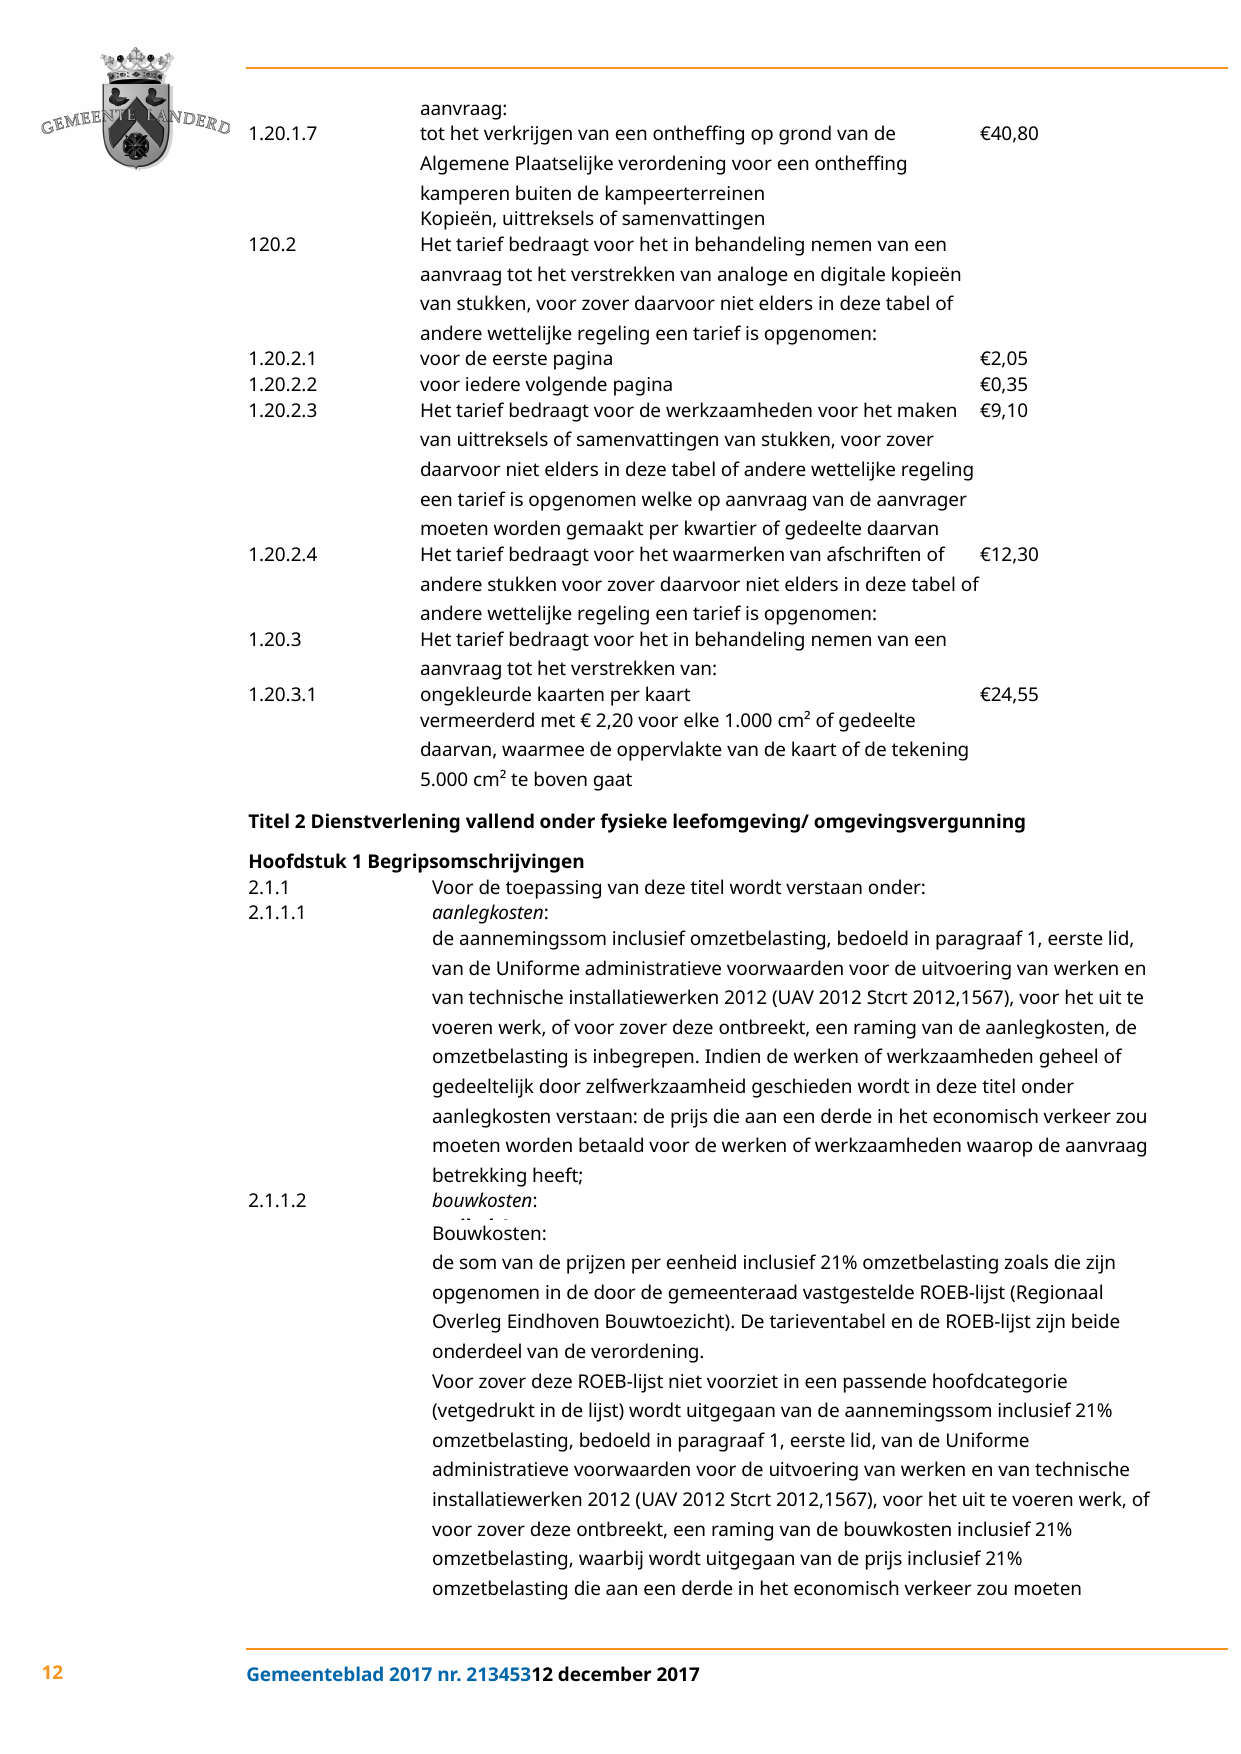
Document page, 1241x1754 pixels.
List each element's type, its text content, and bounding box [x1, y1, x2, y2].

table_cell artikel 1a: Bouwkosten: de som van de prijzen per eenheid inclusief 21% omzetbelasting zoals die zijn opgenomen in de door de gemeenteraad vastgestelde ROEB-lijst (Regionaal Overleg Eindhoven Bouwtoezicht). De tarieventabel en de ROEB-lijst zijn beide onderdeel van de verordening. Voor zover deze ROEB-lijst niet voorziet in een passende hoofdcategorie (vetgedrukt in de lijst) wordt uitgegaan van de aannemingssom inclusief 21% omzetbelasting, bedoeld in paragraaf 1, eerste lid, van de Uniforme administratieve voorwaarden voor de uitvoering van werken en van technische installatiewerken 2012 (UAV 2012 Stcrt 2012,1567), voor het uit te voeren werk, of voor zover deze ontbreekt, een raming van de bouwkosten inclusief 21% omzetbelasting, waarbij wordt uitgegaan van de prijs inclusief 21% omzetbelasting die aan een derde in het economisch verkeer zou moeten [432, 1214, 1152, 1601]
table_cell Het tarief bedraagt voor het in behandeling nemen van een aanvraag tot het verstrekken van analoge en digitale kopieën van stukken, voor zover daarvoor niet elders in deze tabel of andere wettelijke regeling een tarief is opgenomen: [420, 231, 980, 346]
table_cell 1.20.2.2 [248, 371, 420, 397]
table_cell €12,30 [980, 541, 1152, 626]
picture [41, 47, 231, 172]
table_cell [980, 707, 1152, 792]
table_cell 120.2 [248, 231, 420, 346]
table_cell 1.20.2.1 [248, 346, 420, 371]
table_cell voor iedere volgende pagina [420, 371, 980, 397]
table_cell [980, 626, 1152, 681]
table_cell [248, 205, 420, 231]
table_cell [248, 925, 432, 1188]
table_cell [248, 707, 420, 792]
table_cell [980, 205, 1152, 231]
table_header Voor de toepassing van deze titel wordt verstaan onder: [432, 874, 1152, 899]
table_cell bouwkosten: [432, 1188, 1152, 1213]
table_cell ongekleurde kaarten per kaart [420, 681, 980, 707]
table_cell 1.20.3 [248, 626, 420, 681]
text Titel 2 Dienstverlening vallend onder fysieke leefomgeving/ omgevingsvergunning [248, 809, 1152, 834]
table_cell tot het verkrijgen van een ontheffing op grond van de Algemene Plaatselijke verordening voor een ontheffing kamperen buiten de kampeerterreinen [420, 121, 980, 205]
table_cell Kopieën, uittreksels of samenvattingen [420, 205, 980, 231]
table_cell €40,80 [980, 121, 1152, 205]
table_cell Het tarief bedraagt voor de werkzaamheden voor het maken van uittreksels of samenvattingen van stukken, voor zover daarvoor niet elders in deze tabel of andere wettelijke regeling een tarief is opgenomen welke op aanvraag van de aanvrager moeten worden gemaakt per kwartier of gedeelte daarvan [420, 397, 980, 541]
table_cell [980, 231, 1152, 346]
table_cell 1.20.2.4 [248, 541, 420, 626]
table_cell 1.20.3.1 [248, 681, 420, 707]
table_cell aanlegkosten: [432, 900, 1152, 925]
table_cell 2.1.1.1 [248, 900, 432, 925]
table_cell de aannemingssom inclusief omzetbelasting, bedoeld in paragraaf 1, eerste lid, van de Uniforme administratieve voorwaarden voor de uitvoering van werken en van technische installatiewerken 2012 (UAV 2012 Stcrt 2012,1567), voor het uit te voeren werk, of voor zover deze ontbreekt, een raming van de aanlegkosten, de omzetbelasting is inbegrepen. Indien de werken of werkzaamheden geheel of gedeeltelijk door zelfwerkzaamheid geschieden wordt in deze titel onder aanlegkosten verstaan: de prijs die aan een derde in het economisch verkeer zou moeten worden betaald voor de werken of werkzaamheden waarop de aanvraag betrekking heeft; [432, 925, 1152, 1188]
table_cell €2,05 [980, 346, 1152, 371]
table_header 2.1.1 [248, 874, 432, 899]
table_cell 1.20.2.3 [248, 397, 420, 541]
table_cell Het tarief bedraagt voor het in behandeling nemen van een aanvraag tot het verstrekken van: [420, 626, 980, 681]
table_cell €0,35 [980, 371, 1152, 397]
table_cell voor de eerste pagina [420, 346, 980, 371]
table_cell vermeerderd met € 2,20 voor elke 1.000 cm² of gedeelte daarvan, waarmee de oppervlakte van de kaart of de tekening 5.000 cm² te boven gaat [420, 707, 980, 792]
table_cell 1.20.1.7 [248, 121, 420, 205]
table_cell €24,55 [980, 681, 1152, 707]
table_cell [248, 95, 420, 121]
table_cell [248, 1214, 432, 1601]
table_cell 2.1.1.2 [248, 1188, 432, 1213]
text Hoofdstuk 1 Begripsomschrijvingen [248, 848, 1152, 874]
table_cell Het tarief bedraagt voor het waarmerken van afschriften of andere stukken voor zover daarvoor niet elders in deze tabel of andere wettelijke regeling een tarief is opgenomen: [420, 541, 980, 626]
table_cell aanvraag: [420, 95, 980, 121]
table_cell [980, 95, 1152, 121]
table_cell €9,10 [980, 397, 1152, 541]
